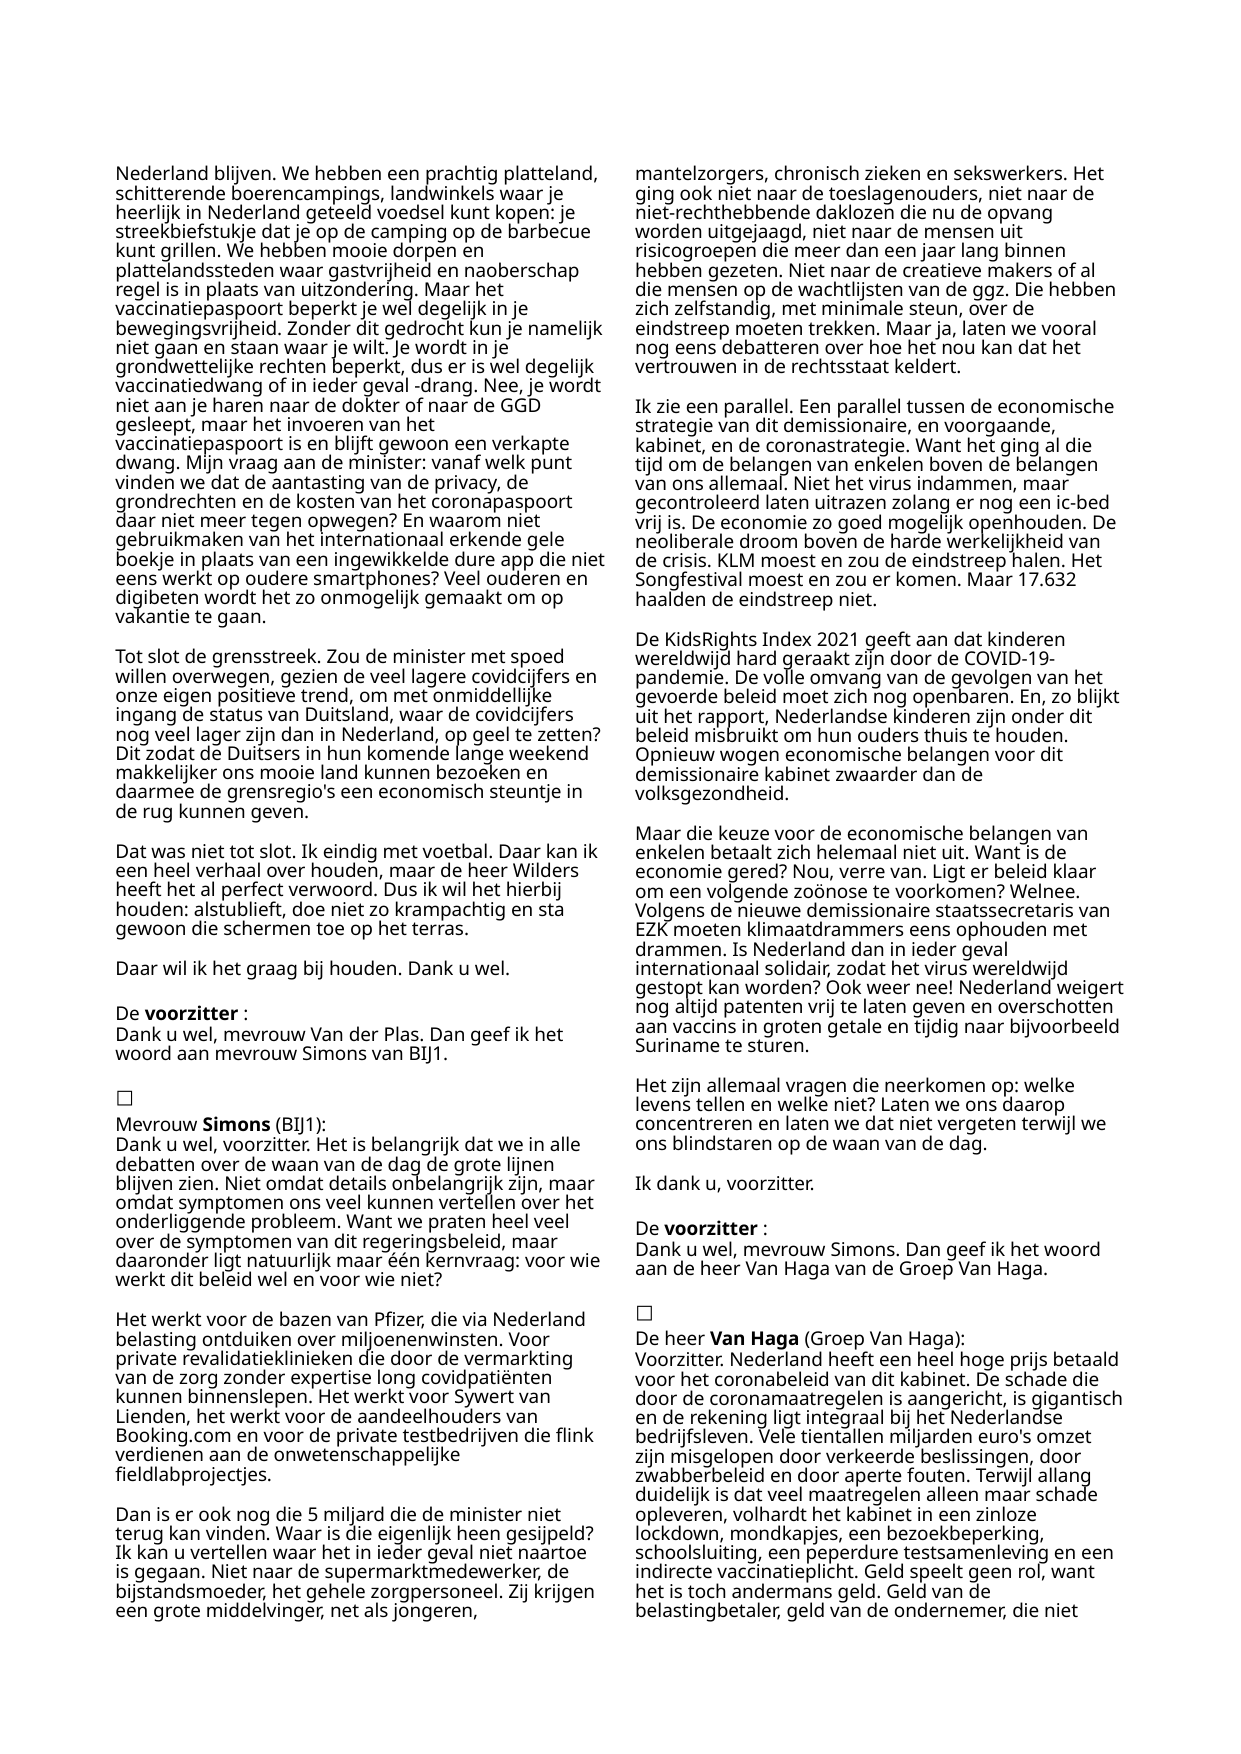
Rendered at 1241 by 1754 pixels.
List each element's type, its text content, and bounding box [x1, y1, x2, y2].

text ⬜ [115, 1085, 605, 1111]
text Mevrouw Simons (BIJ1): [115, 1111, 605, 1136]
text mantelzorgers, chronisch zieken en sekswerkers. Het ging ook niet naar de toeslagenouders, niet naar de niet-rechthebbende daklozen die nu de opvang worden uitgejaagd, niet naar de mensen uit risicogroepen die meer dan een jaar lang binnen hebben gezeten. Niet naar de creatieve makers of al die mensen op de wachtlijsten van de ggz. Die hebben zich zelfstandig, met minimale steun, over de eindstreep moeten trekken. Maar ja, laten we vooral nog eens debatteren over hoe het nou kan dat het vertrouwen in de rechtsstaat keldert. [635, 165, 1125, 377]
text Nederland blijven. We hebben een prachtig platteland, schitterende boerencampings, landwinkels waar je heerlijk in Nederland geteeld voedsel kunt kopen: je streekbiefstukje dat je op de camping op de barbecue kunt grillen. We hebben mooie dorpen en plattelandssteden waar gastvrijheid en naoberschap regel is in plaats van uitzondering. Maar het vaccinatiepaspoort beperkt je wel degelijk in je bewegingsvrijheid. Zonder dit gedrocht kun je namelijk niet gaan en staan waar je wilt. Je wordt in je grondwettelijke rechten beperkt, dus er is wel degelijk vaccinatiedwang of in ieder geval -drang. Nee, je wordt niet aan je haren naar de dokter of naar de GGD gesleept, maar het invoeren van het vaccinatiepaspoort is en blijft gewoon een verkapte dwang. Mijn vraag aan de minister: vanaf welk punt vinden we dat de aantasting van de privacy, de grondrechten en de kosten van het coronapaspoort daar niet meer tegen opwegen? En waarom niet gebruikmaken van het internationaal erkende gele boekje in plaats van een ingewikkelde dure app die niet eens werkt op oudere smartphones? Veel ouderen en digibeten wordt het zo onmogelijk gemaakt om op vakantie te gaan. [115, 165, 605, 628]
text Tot slot de grensstreek. Zou de minister met spoed willen overwegen, gezien de veel lagere covidcijfers en onze eigen positieve trend, om met onmiddellijke ingang de status van Duitsland, waar de covidcijfers nog veel lager zijn dan in Nederland, op geel te zetten? Dit zodat de Duitsers in hun komende lange weekend makkelijker ons mooie land kunnen bezoeken en daarmee de grensregio's een economisch steuntje in de rug kunnen geven. [115, 648, 605, 822]
text De voorzitter : [115, 1000, 605, 1026]
text Dat was niet tot slot. Ik eindig met voetbal. Daar kan ik een heel verhaal over houden, maar de heer Wilders heeft het al perfect verwoord. Dus ik wil het hierbij houden: alstublieft, doe niet zo krampachtig en sta gewoon die schermen toe op het terras. [115, 843, 605, 939]
text Het werkt voor de bazen van Pfizer, die via Nederland belasting ontduiken over miljoenenwinsten. Voor private revalidatieklinieken die door de vermarkting van de zorg zonder expertise long covidpatiënten kunnen binnenslepen. Het werkt voor Sywert van Lienden, het werkt voor de aandeelhouders van Booking.com en voor de private testbedrijven die flink verdienen aan de onwetenschappelijke fieldlabprojectjes. [115, 1311, 605, 1485]
text Dank u wel, voorzitter. Het is belangrijk dat we in alle debatten over de waan van de dag de grote lijnen blijven zien. Niet omdat details onbelangrijk zijn, maar omdat symptomen ons veel kunnen vertellen over het onderliggende probleem. Want we praten heel veel over de symptomen van dit regeringsbeleid, maar daaronder ligt natuurlijk maar één kernvraag: voor wie werkt dit beleid wel en voor wie niet? [115, 1136, 605, 1291]
text De voorzitter : [635, 1215, 1125, 1241]
text Dank u wel, mevrouw Van der Plas. Dan geef ik het woord aan mevrouw Simons van BIJ1. [115, 1026, 605, 1064]
text Het zijn allemaal vragen die neerkomen op: welke levens tellen en welke niet? Laten we ons daarop concentreren en laten we dat niet vergeten terwijl we ons blindstaren op de waan van de dag. [635, 1077, 1125, 1154]
text De KidsRights Index 2021 geeft aan dat kinderen wereldwijd hard geraakt zijn door de COVID-19-pandemie. De volle omvang van de gevolgen van het gevoerde beleid moet zich nog openbaren. En, zo blijkt uit het rapport, Nederlandse kinderen zijn onder dit beleid misbruikt om hun ouders thuis te houden. Opnieuw wogen economische belangen voor dit demissionaire kabinet zwaarder dan de volksgezondheid. [635, 631, 1125, 804]
text Ik dank u, voorzitter. [635, 1175, 1125, 1194]
text Maar die keuze voor de economische belangen van enkelen betaalt zich helemaal niet uit. Want is de economie gered? Nou, verre van. Ligt er beleid klaar om een volgende zoönose te voorkomen? Welnee. Volgens de nieuwe demissionaire staatssecretaris van EZK moeten klimaatdrammers eens ophouden met drammen. Is Nederland dan in ieder geval internationaal solidair, zodat het virus wereldwijd gestopt kan worden? Ook weer nee! Nederland weigert nog altijd patenten vrij te laten geven en overschotten aan vaccins in groten getale en tijdig naar bijvoorbeeld Suriname te sturen. [635, 825, 1125, 1056]
text De heer Van Haga (Groep Van Haga): [635, 1326, 1125, 1351]
text Ik zie een parallel. Een parallel tussen de economische strategie van dit demissionaire, en voorgaande, kabinet, en de coronastrategie. Want het ging al die tijd om de belangen van enkelen boven de belangen van ons allemaal. Niet het virus indammen, maar gecontroleerd laten uitrazen zolang er nog een ic-bed vrij is. De economie zo goed mogelijk openhouden. De neoliberale droom boven de harde werkelijkheid van de crisis. KLM moest en zou de eindstreep halen. Het Songfestival moest en zou er komen. Maar 17.632 haalden de eindstreep niet. [635, 398, 1125, 610]
text Dan is er ook nog die 5 miljard die de minister niet terug kan vinden. Waar is die eigenlijk heen gesijpeld? Ik kan u vertellen waar het in ieder geval niet naartoe is gegaan. Niet naar de supermarktmedewerker, de bijstandsmoeder, het gehele zorgpersoneel. Zij krijgen een grote middelvinger, net als jongeren, [115, 1506, 605, 1621]
text Daar wil ik het graag bij houden. Dank u wel. [115, 960, 605, 979]
text Dank u wel, mevrouw Simons. Dan geef ik het woord aan de heer Van Haga van de Groep Van Haga. [635, 1241, 1125, 1279]
text Voorzitter. Nederland heeft een heel hoge prijs betaald voor het coronabeleid van dit kabinet. De schade die door de coronamaatregelen is aangericht, is gigantisch en de rekening ligt integraal bij het Nederlandse bedrijfsleven. Vele tientallen miljarden euro's omzet zijn misgelopen door verkeerde beslissingen, door zwabberbeleid en door aperte fouten. Terwijl allang duidelijk is dat veel maatregelen alleen maar schade opleveren, volhardt het kabinet in een zinloze lockdown, mondkapjes, een bezoekbeperking, schoolsluiting, een peperdure testsamenleving en een indirecte vaccinatieplicht. Geld speelt geen rol, want het is toch andermans geld. Geld van de belastingbetaler, geld van de ondernemer, die niet [635, 1351, 1125, 1621]
text ⬜ [635, 1300, 1125, 1326]
